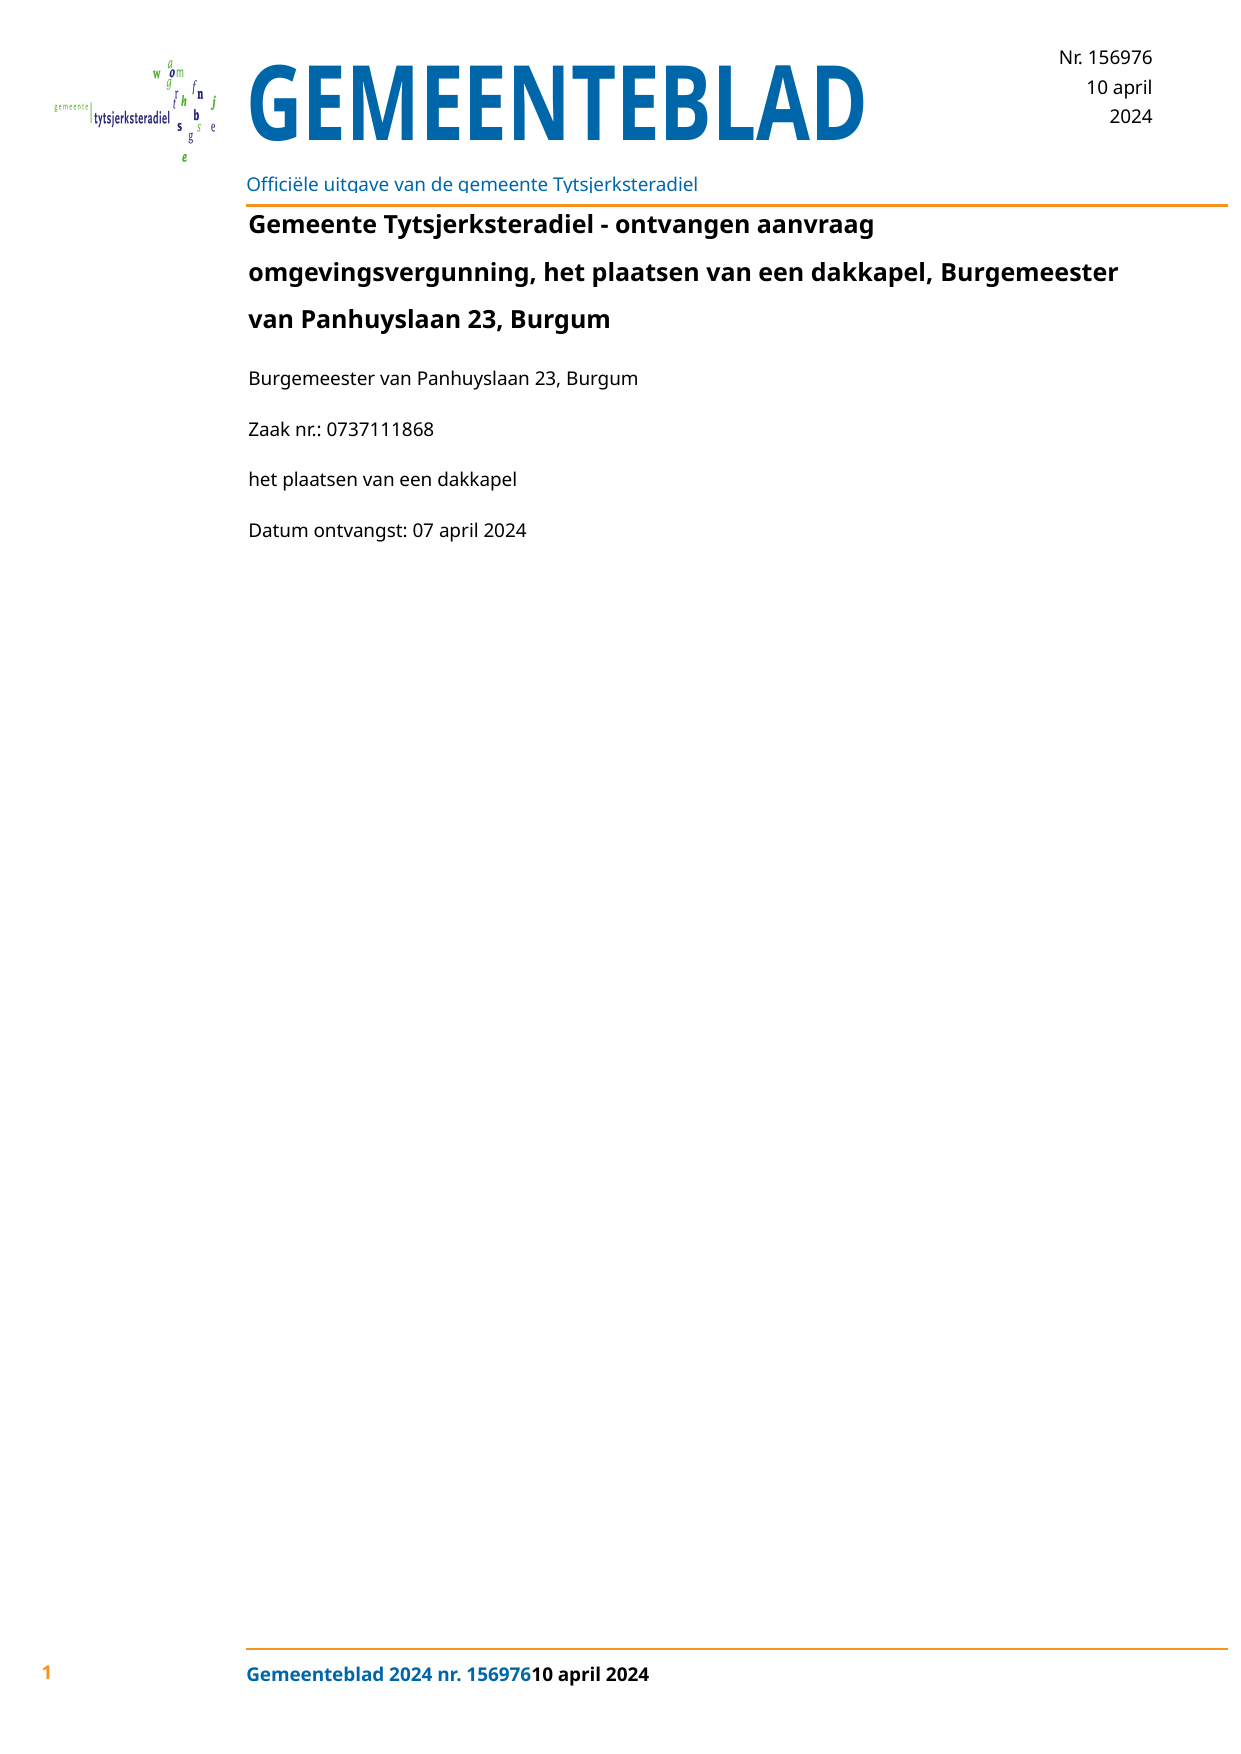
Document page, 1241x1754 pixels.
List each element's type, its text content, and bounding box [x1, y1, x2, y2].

text Zaak nr.: 0737111868 [248, 416, 1152, 442]
text Burgemeester van Panhuyslaan 23, Burgum [248, 366, 1152, 391]
text Gemeente Tytsjerksteradiel - ontvangen aanvraag omgevingsvergunning, het plaatsen van een dakkapel, Burgemeester van Panhuyslaan 23, Burgum [248, 207, 1152, 336]
picture [41, 47, 231, 172]
text het plaatsen van een dakkapel [248, 466, 1152, 492]
text Datum ontvangst: 07 april 2024 [248, 517, 1152, 542]
